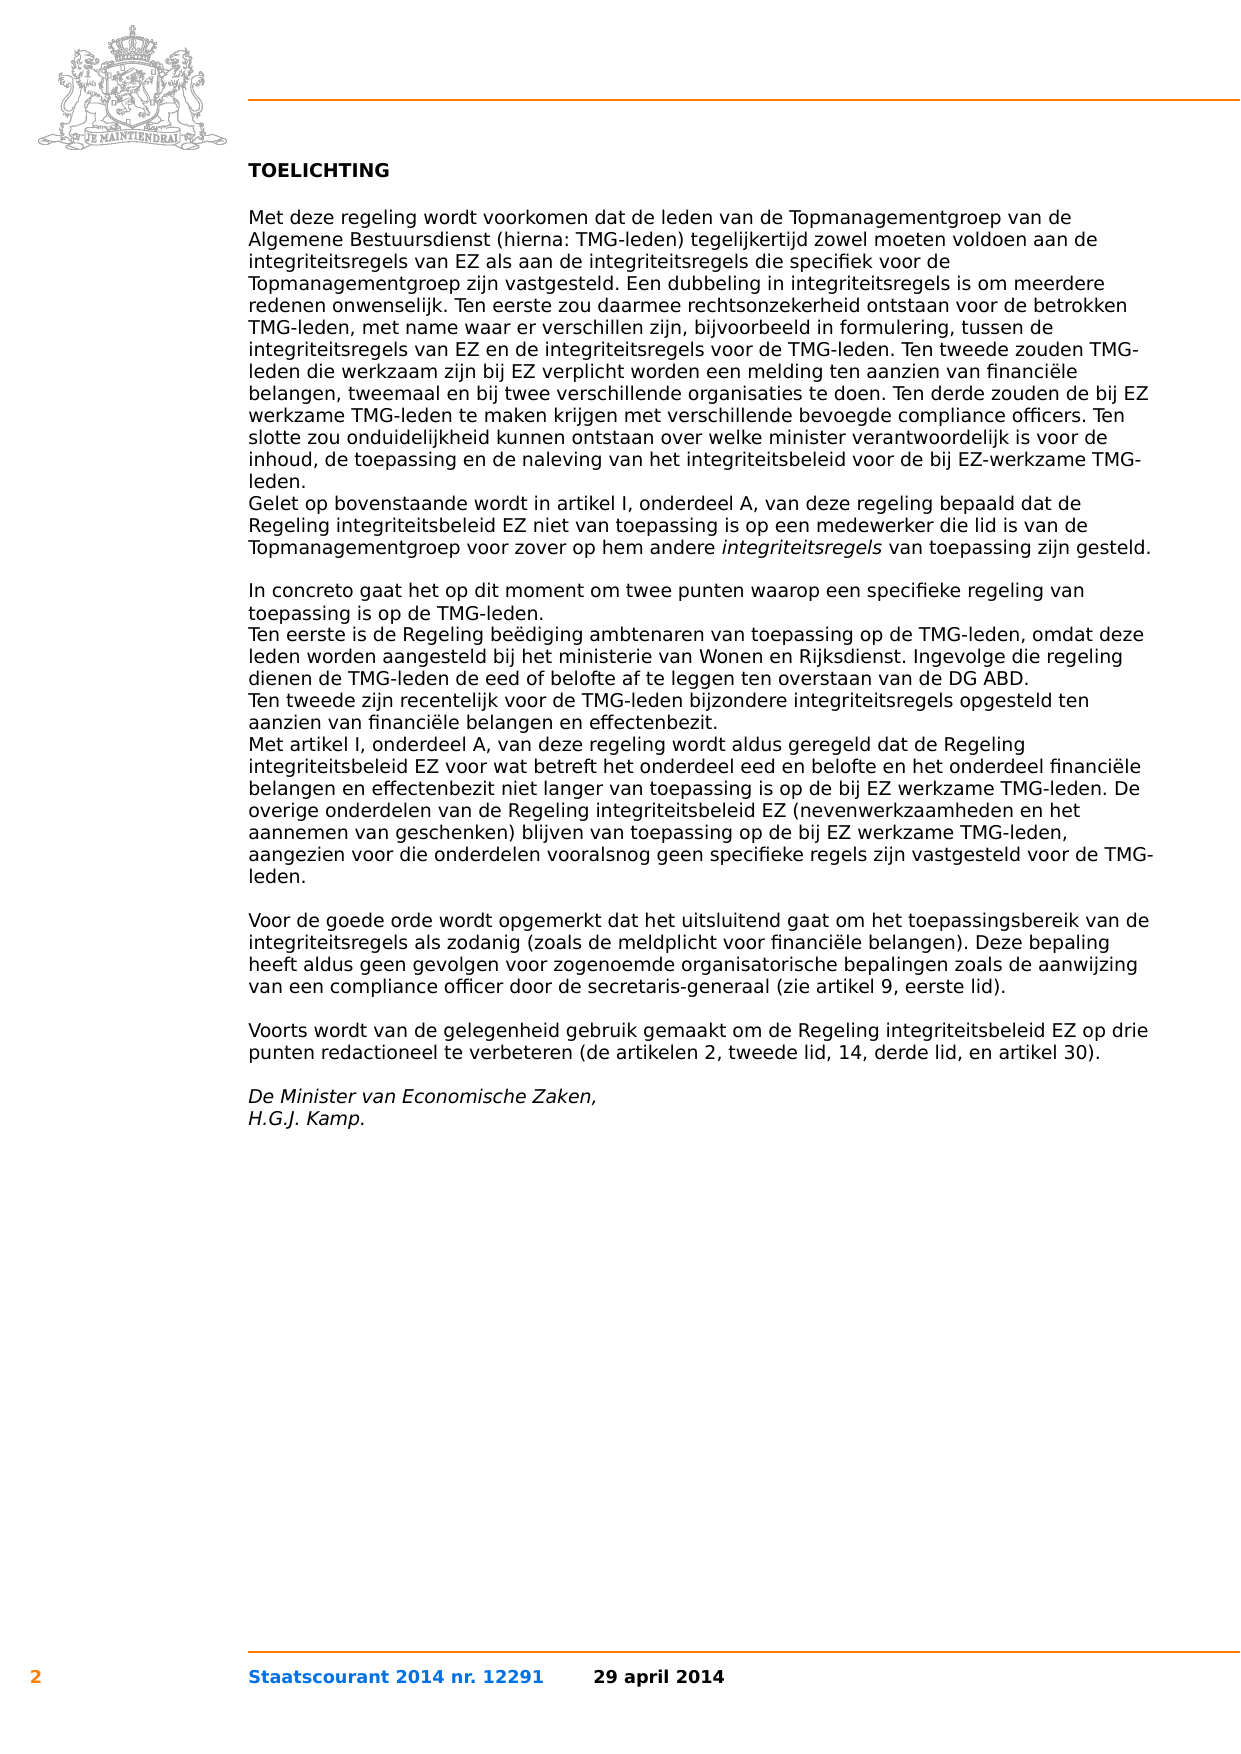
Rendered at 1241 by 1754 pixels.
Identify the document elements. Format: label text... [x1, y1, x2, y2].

text Voor de goede orde wordt opgemerkt dat het uitsluitend gaat om het toepassingsbereik van de integriteitsregels als zodanig (zoals de meldplicht voor financiële belangen). Deze bepaling heeft aldus geen gevolgen voor zogenoemde organisatorische bepalingen zoals de aanwijzing van een compliance officer door de secretaris-generaal (zie artikel 9, eerste lid). [248, 910, 1163, 998]
subtitle TOELICHTING [248, 160, 1163, 182]
text Gelet op bovenstaande wordt in artikel I, onderdeel A, van deze regeling bepaald dat de Regeling integriteitsbeleid EZ niet van toepassing is op een medewerker die lid is van de Topmanagementgroep voor zover op hem andere integriteitsregels van toepassing zijn gesteld. [248, 493, 1163, 558]
text Ten eerste is de Regeling beëdiging ambtenaren van toepassing op de TMG-leden, omdat deze leden worden aangesteld bij het ministerie van Wonen en Rijksdienst. Ingevolge die regeling dienen de TMG-leden de eed of belofte af te leggen ten overstaan van de DG ABD. [248, 624, 1163, 690]
text Voorts wordt van de gelegenheid gebruik gemaakt om de Regeling integriteitsbeleid EZ op drie punten redactioneel te verbeteren (de artikelen 2, tweede lid, 14, derde lid, en artikel 30). [248, 1020, 1163, 1064]
text Met artikel I, onderdeel A, van deze regeling wordt aldus geregeld dat de Regeling integriteitsbeleid EZ voor wat betreft het onderdeel eed en belofte en het onderdeel financiële belangen en effectenbezit niet langer van toepassing is op de bij EZ werkzame TMG-leden. De overige onderdelen van de Regeling integriteitsbeleid EZ (nevenwerkzaamheden en het aannemen van geschenken) blijven van toepassing op de bij EZ werkzame TMG-leden, aangezien voor die onderdelen vooralsnog geen specifieke regels zijn vastgesteld voor de TMG-leden. [248, 734, 1163, 888]
picture [38, 25, 227, 150]
text De Minister van Economische Zaken, H.G.J. Kamp. [248, 1086, 1163, 1129]
text In concreto gaat het op dit moment om twee punten waarop een specifieke regeling van toepassing is op de TMG-leden. [248, 580, 1163, 624]
text Ten tweede zijn recentelijk voor de TMG-leden bijzondere integriteitsregels opgesteld ten aanzien van financiële belangen en effectenbezit. [248, 690, 1163, 734]
text Met deze regeling wordt voorkomen dat de leden van de Topmanagementgroep van de Algemene Bestuursdienst (hierna: TMG-leden) tegelijkertijd zowel moeten voldoen aan de integriteitsregels van EZ als aan de integriteitsregels die specifiek voor de Topmanagementgroep zijn vastgesteld. Een dubbeling in integriteitsregels is om meerdere redenen onwenselijk. Ten eerste zou daarmee rechtsonzekerheid ontstaan voor de betrokken TMG-leden, met name waar er verschillen zijn, bijvoorbeeld in formulering, tussen de integriteitsregels van EZ en de integriteitsregels voor de TMG-leden. Ten tweede zouden TMG-leden die werkzaam zijn bij EZ verplicht worden een melding ten aanzien van financiële belangen, tweemaal en bij twee verschillende organisaties te doen. Ten derde zouden de bij EZ werkzame TMG-leden te maken krijgen met verschillende bevoegde compliance officers. Ten slotte zou onduidelijkheid kunnen ontstaan over welke minister verantwoordelijk is voor de inhoud, de toepassing en de naleving van het integriteitsbeleid voor de bij EZ-werkzame TMG-leden. [248, 207, 1163, 493]
